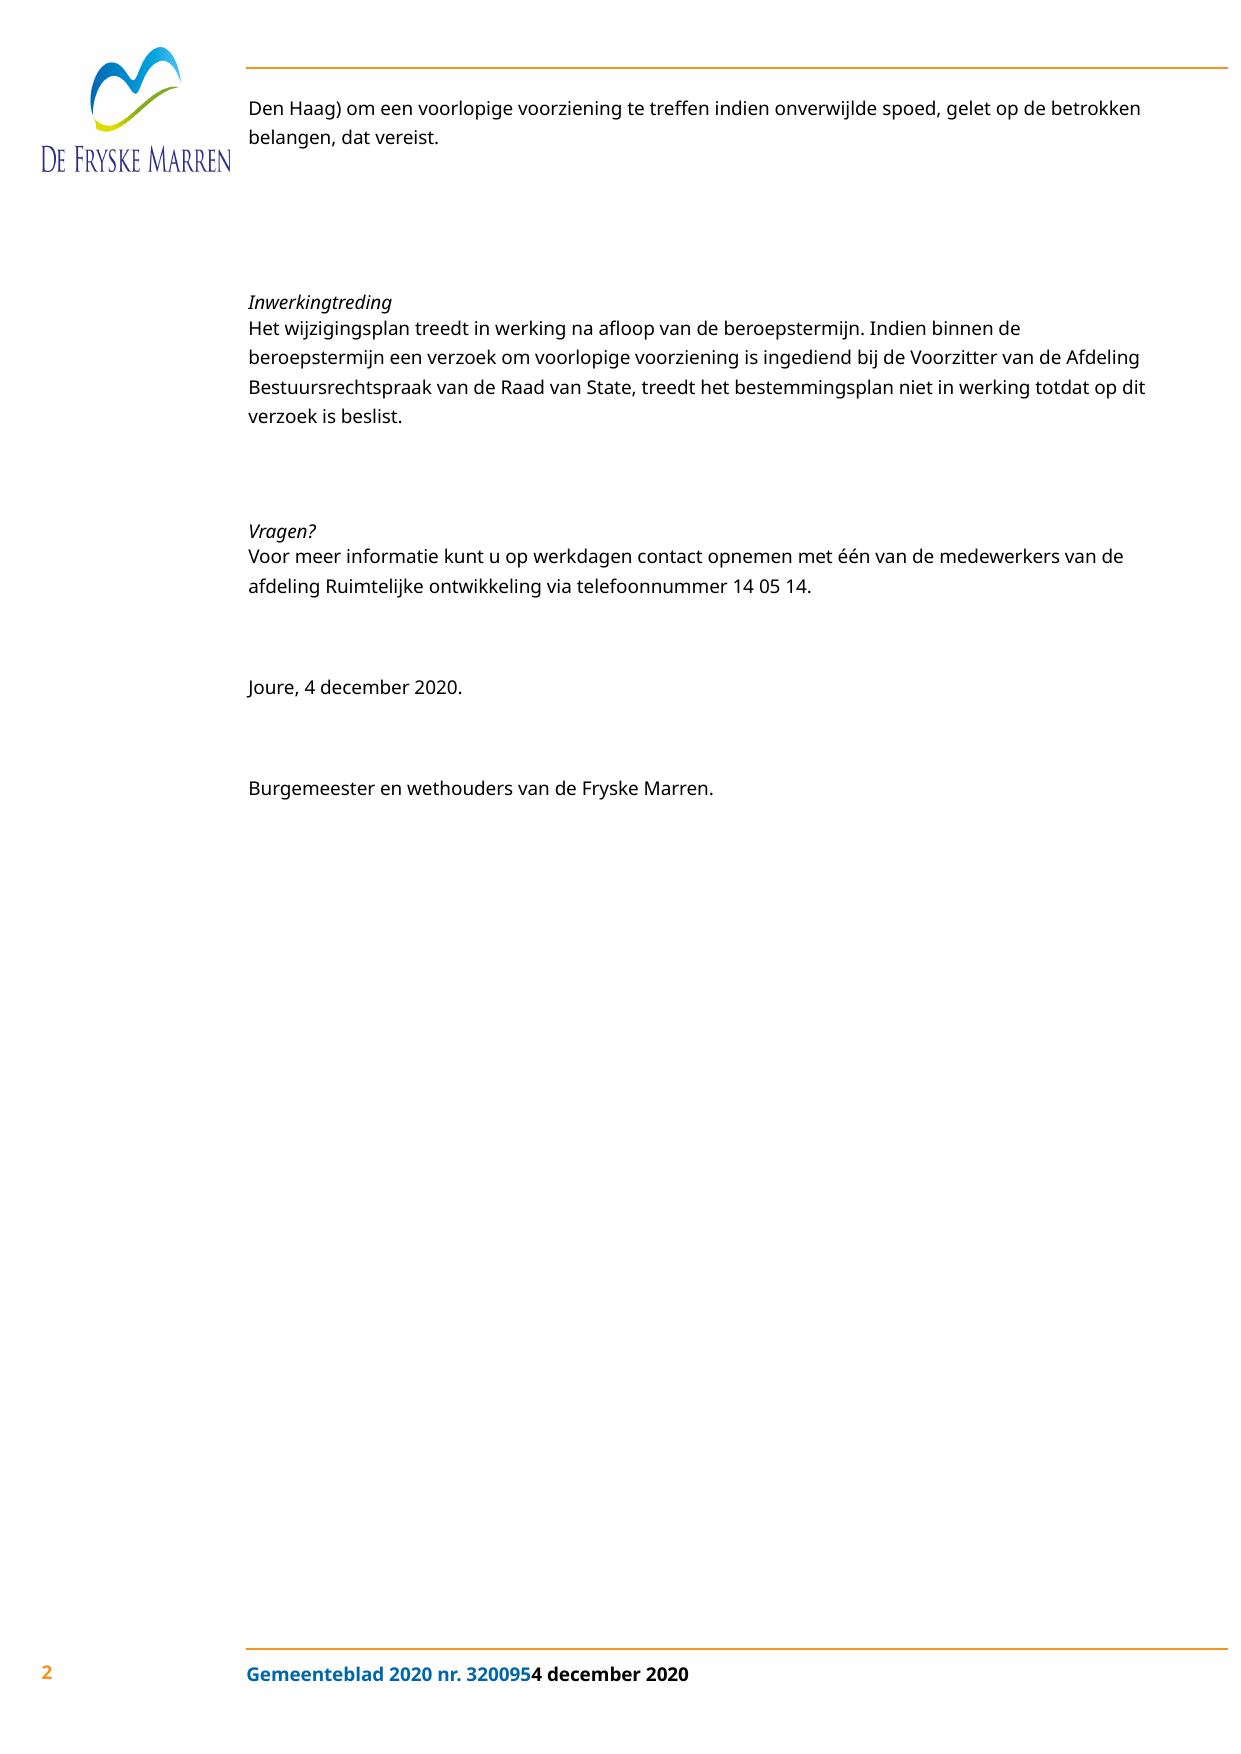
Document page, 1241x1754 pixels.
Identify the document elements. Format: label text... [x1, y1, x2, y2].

text Burgemeester en wethouders van de Fryske Marren. [248, 775, 1152, 801]
text Den Haag) om een voorlopige voorziening te treffen indien onverwijlde spoed, gelet op de betrokken belangen, dat vereist. [248, 95, 1152, 150]
text Joure, 4 december 2020. [248, 674, 1152, 700]
text Het wijzigingsplan treedt in werking na afloop van de beroepstermijn. Indien binnen de beroepstermijn een verzoek om voorlopige voorziening is ingediend bij de Voorzitter van de Afdeling Bestuursrechtspraak van de Raad van State, treedt het bestemmingsplan niet in werking totdat op dit verzoek is beslist. [248, 315, 1152, 429]
text Inwerkingtreding [248, 289, 1152, 315]
text Vragen? [248, 518, 1152, 544]
picture [41, 47, 231, 172]
text Voor meer informatie kunt u op werkdagen contact opnemen met één van de medewerkers van de afdeling Ruimtelijke ontwikkeling via telefoonnummer 14 05 14. [248, 544, 1152, 599]
